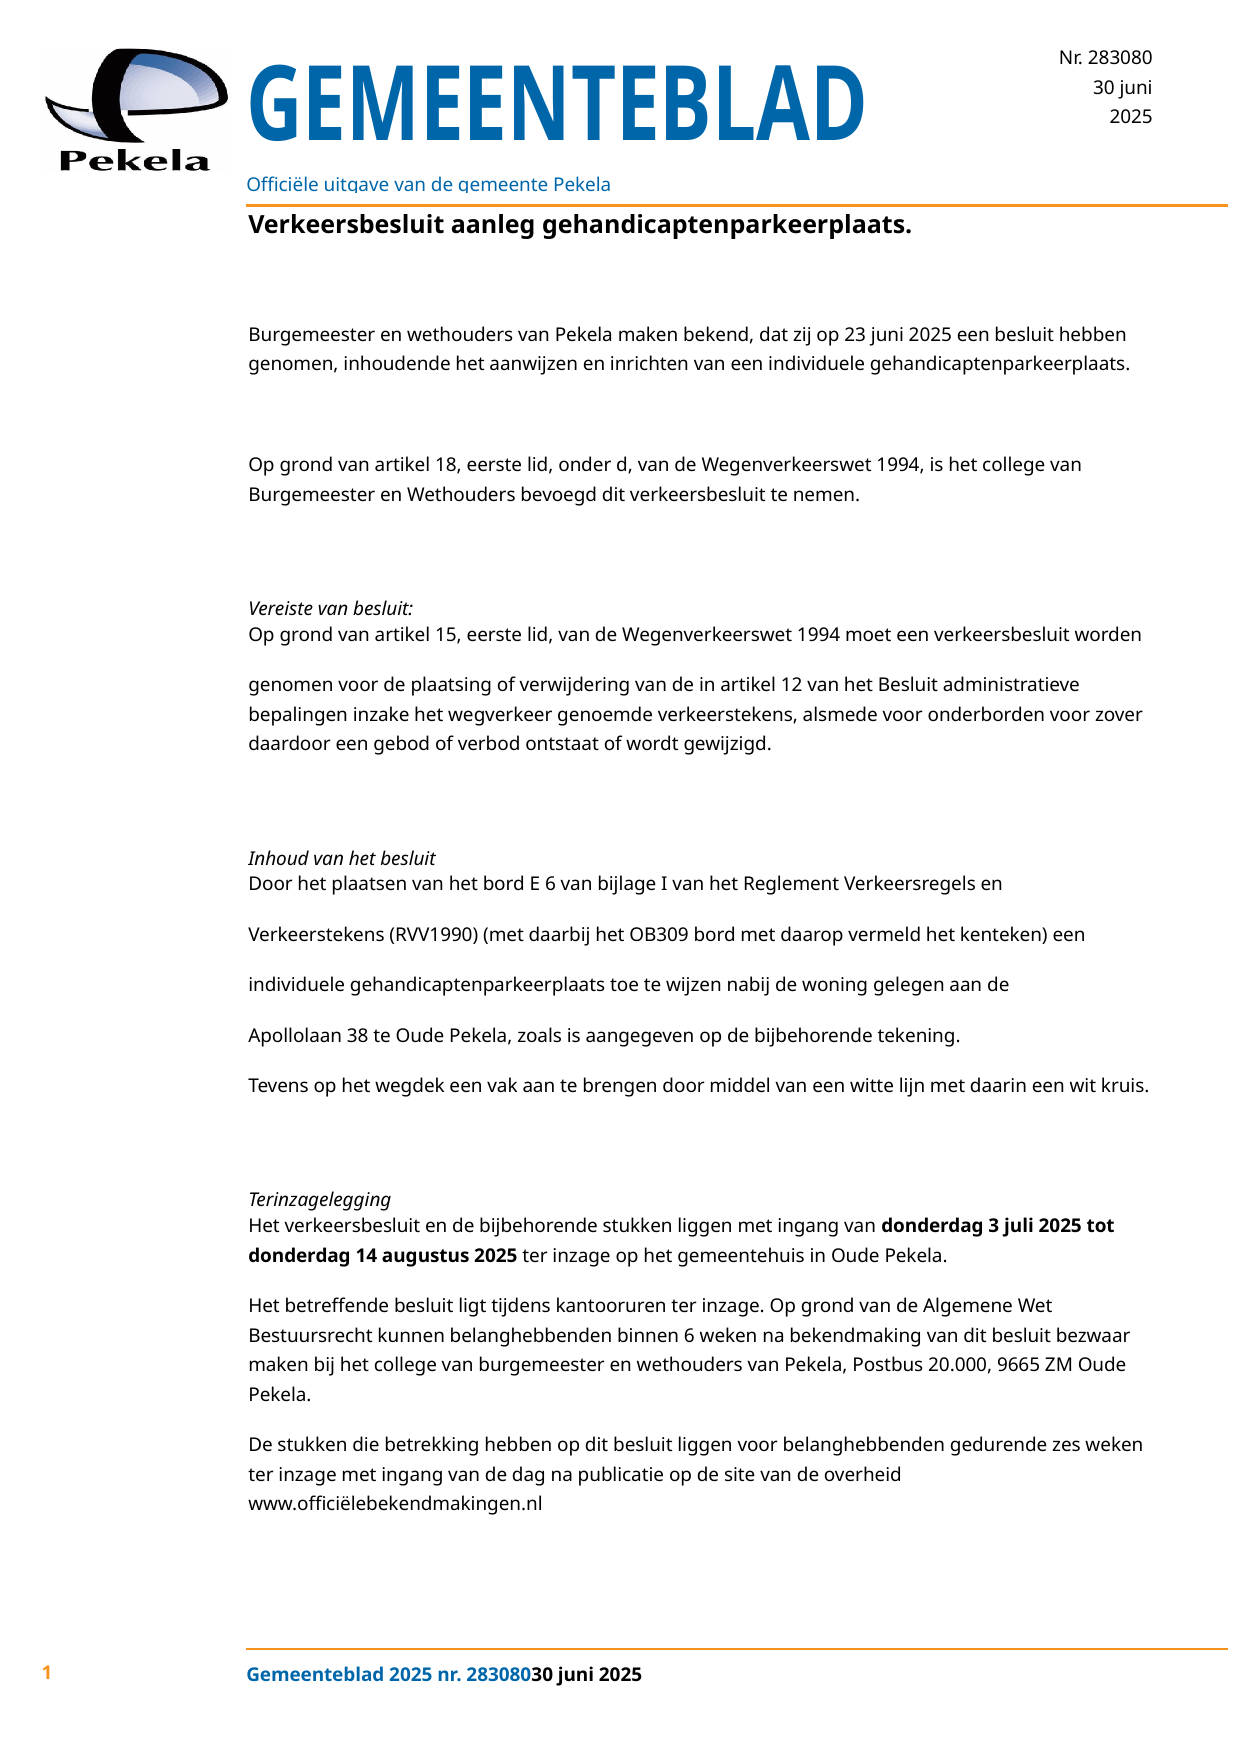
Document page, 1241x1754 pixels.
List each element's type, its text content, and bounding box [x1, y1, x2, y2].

text Op grond van artikel 15, eerste lid, van de Wegenverkeerswet 1994 moet een verkeersbesluit worden [248, 621, 1152, 647]
picture [41, 47, 231, 172]
text Op grond van artikel 18, eerste lid, onder d, van de Wegenverkeerswet 1994, is het college van Burgemeester en Wethouders bevoegd dit verkeersbesluit te nemen. [248, 451, 1152, 506]
text Inhoud van het besluit [248, 845, 1152, 871]
text Burgemeester en wethouders van Pekela maken bekend, dat zij op 23 juni 2025 een besluit hebben genomen, inhoudende het aanwijzen en inrichten van een individuele gehandicaptenparkeerplaats. [248, 321, 1152, 376]
text Verkeerstekens (RVV1990) (met daarbij het OB309 bord met daarop vermeld het kenteken) een [248, 921, 1152, 947]
text genomen voor de plaatsing of verwijdering van de in artikel 12 van het Besluit administratieve bepalingen inzake het wegverkeer genoemde verkeerstekens, alsmede voor onderborden voor zover daardoor een gebod of verbod ontstaat of wordt gewijzigd. [248, 671, 1152, 756]
text Apollolaan 38 te Oude Pekela, zoals is aangegeven op de bijbehorende tekening. [248, 1022, 1152, 1047]
text Verkeersbesluit aanleg gehandicaptenparkeerplaats. [248, 207, 1152, 241]
text individuele gehandicaptenparkeerplaats toe te wijzen nabij de woning gelegen aan de [248, 971, 1152, 997]
text Het betreffende besluit ligt tijdens kantooruren ter inzage. Op grond van de Algemene Wet Bestuursrecht kunnen belanghebbenden binnen 6 weken na bekendmaking van dit besluit bezwaar maken bij het college van burgemeester en wethouders van Pekela, Postbus 20.000, 9665 ZM Oude Pekela. [248, 1292, 1152, 1407]
text Het verkeersbesluit en de bijbehorende stukken liggen met ingang van donderdag 3 juli 2025 tot donderdag 14 augustus 2025 ter inzage op het gemeentehuis in Oude Pekela. [248, 1212, 1152, 1268]
text Tevens op het wegdek een vak aan te brengen door middel van een witte lijn met daarin een wit kruis. [248, 1072, 1152, 1098]
text Vereiste van besluit: [248, 595, 1152, 621]
text Terinzagelegging [248, 1187, 1152, 1212]
text De stukken die betrekking hebben op dit besluit liggen voor belanghebbenden gedurende zes weken ter inzage met ingang van de dag na publicatie op de site van de overheid www.officiëlebekendmakingen.nl [248, 1431, 1152, 1516]
text Door het plaatsen van het bord E 6 van bijlage I van het Reglement Verkeersregels en [248, 871, 1152, 896]
